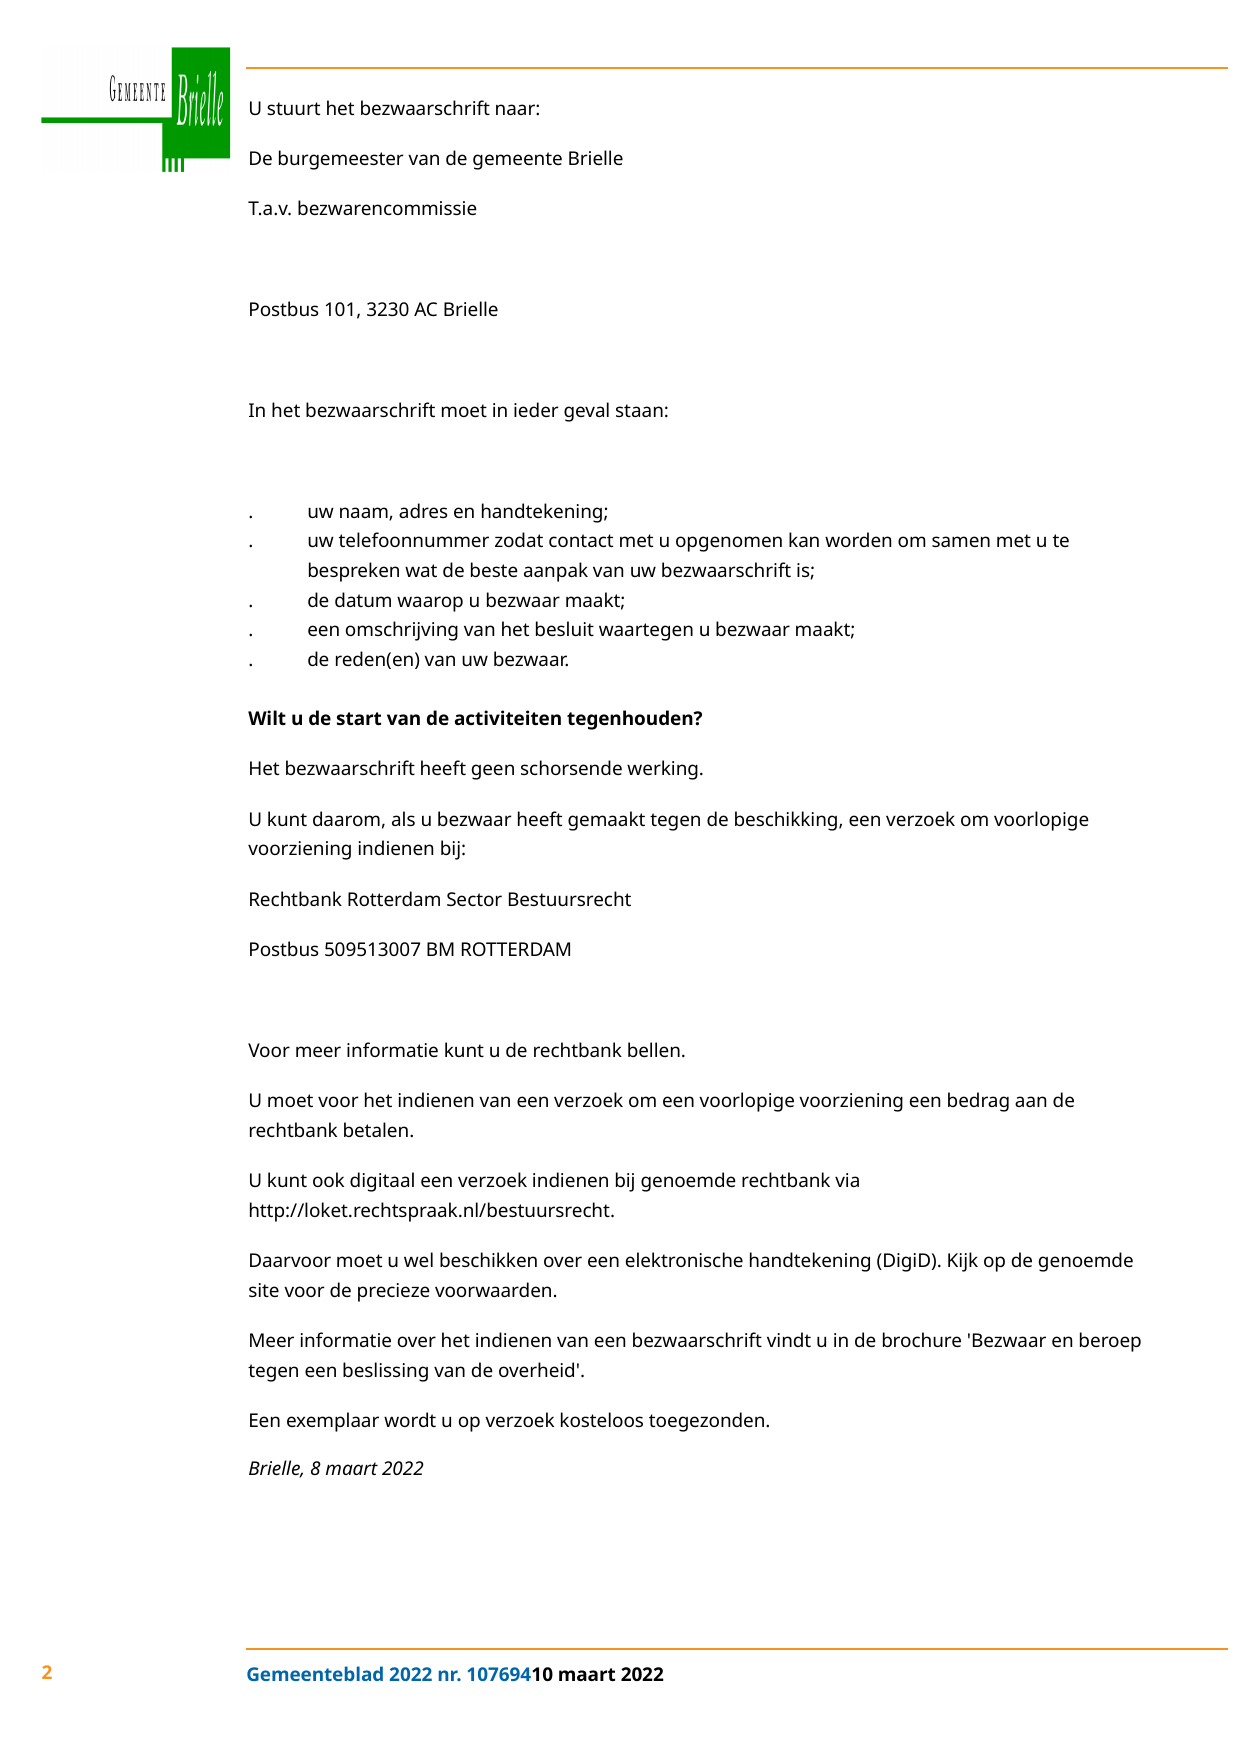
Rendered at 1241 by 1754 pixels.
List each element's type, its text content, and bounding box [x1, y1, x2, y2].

text U kunt ook digitaal een verzoek indienen bij genoemde rechtbank via http://loket.rechtspraak.nl/bestuursrecht. [248, 1168, 1152, 1223]
text Voor meer informatie kunt u de rechtbank bellen. [248, 1037, 1152, 1063]
text U moet voor het indienen van een verzoek om een voorlopige voorziening een bedrag aan de rechtbank betalen. [248, 1088, 1152, 1143]
text Postbus 509513007 BM ROTTERDAM [248, 936, 1152, 962]
text Een exemplaar wordt u op verzoek kosteloos toegezonden. [248, 1408, 1152, 1433]
text Het bezwaarschrift heeft geen schorsende werking. [248, 756, 1152, 781]
list de datum waarop u bezwaar maakt; [248, 587, 1152, 613]
text In het bezwaarschrift moet in ieder geval staan: [248, 397, 1152, 423]
text Daarvoor moet u wel beschikken over een elektronische handtekening (DigiD). Kijk op de genoemde site voor de precieze voorwaarden. [248, 1248, 1152, 1303]
text Meer informatie over het indienen van een bezwaarschrift vindt u in de brochure 'Bezwaar en beroep tegen een beslissing van de overheid'. [248, 1328, 1152, 1383]
text U stuurt het bezwaarschrift naar: [248, 95, 1152, 121]
list uw naam, adres en handtekening; [248, 498, 1152, 524]
text U kunt daarom, als u bezwaar heeft gemaakt tegen de beschikking, een verzoek om voorlopige voorziening indienen bij: [248, 806, 1152, 861]
text T.a.v. bezwarencommissie [248, 196, 1152, 221]
text Brielle, 8 maart 2022 [248, 1456, 1152, 1481]
text Rechtbank Rotterdam Sector Bestuursrecht [248, 886, 1152, 912]
list een omschrijving van het besluit waartegen u bezwaar maakt; [248, 616, 1152, 642]
list de reden(en) van uw bezwaar. [248, 646, 1152, 672]
picture [41, 47, 231, 172]
text Wilt u de start van de activiteiten tegenhouden? [248, 705, 1152, 731]
text Postbus 101, 3230 AC Brielle [248, 296, 1152, 322]
text De burgemeester van de gemeente Brielle [248, 145, 1152, 171]
list uw telefoonnummer zodat contact met u opgenomen kan worden om samen met u te bespreken wat de beste aanpak van uw bezwaarschrift is; [248, 528, 1152, 583]
